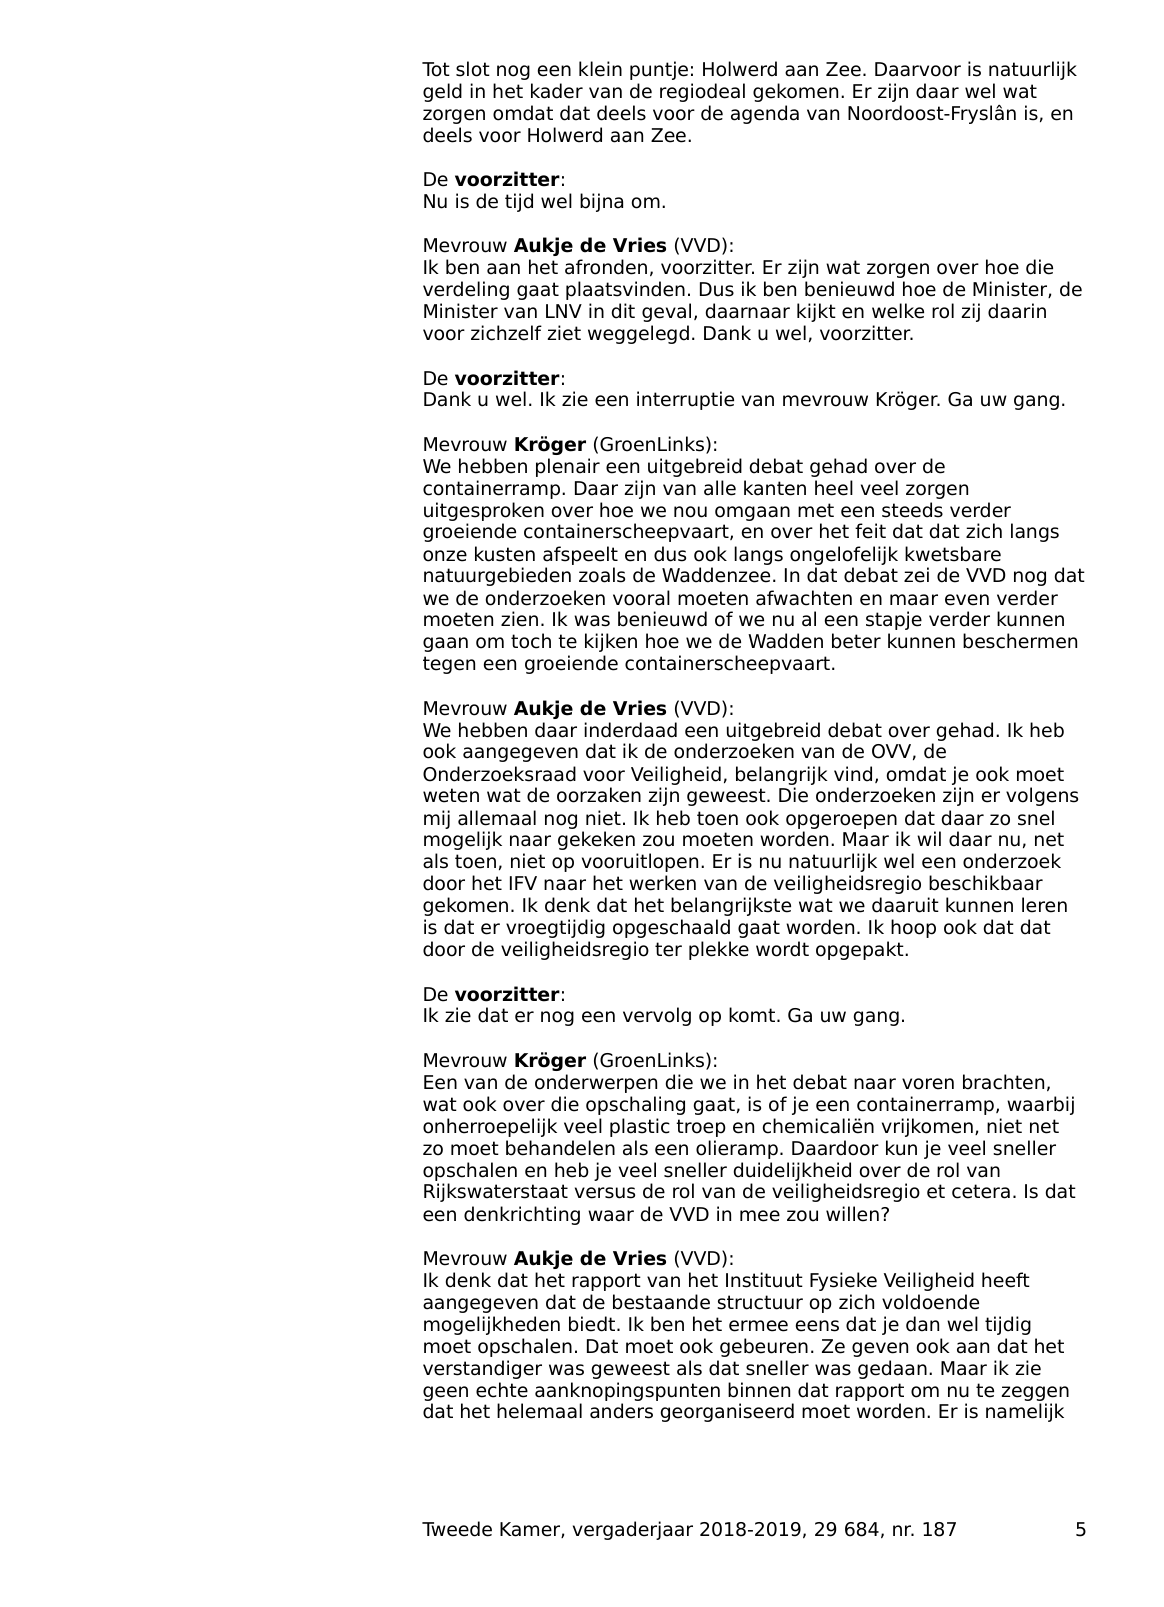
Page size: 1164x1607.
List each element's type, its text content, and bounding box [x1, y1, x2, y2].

text Mevrouw Aukje de Vries (VVD): [422, 235, 1087, 257]
text Mevrouw Aukje de Vries (VVD): [422, 697, 1087, 719]
text Een van de onderwerpen die we in het debat naar voren brachten, wat ook over die opschaling gaat, is of je een containerramp, waarbij onherroepelijk veel plastic troep en chemicaliën vrijkomen, niet net zo moet behandelen als een olieramp. Daardoor kun je veel sneller opschalen en heb je veel sneller duidelijkheid over de rol van Rijkswaterstaat versus de rol van de veiligheidsregio et cetera. Is dat een denkrichting waar de VVD in mee zou willen? [422, 1072, 1087, 1225]
text De voorzitter: [422, 983, 1087, 1005]
text Mevrouw Kröger (GroenLinks): [422, 433, 1087, 456]
text Ik denk dat het rapport van het Instituut Fysieke Veiligheid heeft aangegeven dat de bestaande structuur op zich voldoende mogelijkheden biedt. Ik ben het ermee eens dat je dan wel tijdig moet opschalen. Dat moet ook gebeuren. Ze geven ook aan dat het verstandiger was geweest als dat sneller was gedaan. Maar ik zie geen echte aanknopingspunten binnen dat rapport om nu te zeggen dat het helemaal anders georganiseerd moet worden. Er is namelijk [422, 1269, 1087, 1423]
text De voorzitter: [422, 169, 1087, 191]
text De voorzitter: [422, 367, 1087, 389]
text Dank u wel. Ik zie een interruptie van mevrouw Kröger. Ga uw gang. [422, 389, 1087, 411]
text Nu is de tijd wel bijna om. [422, 191, 1087, 213]
text Tot slot nog een klein puntje: Holwerd aan Zee. Daarvoor is natuurlijk geld in het kader van de regiodeal gekomen. Er zijn daar wel wat zorgen omdat dat deels voor de agenda van Noordoost-Fryslân is, en deels voor Holwerd aan Zee. [422, 59, 1087, 147]
text Mevrouw Aukje de Vries (VVD): [422, 1248, 1087, 1269]
text We hebben plenair een uitgebreid debat gehad over de containerramp. Daar zijn van alle kanten heel veel zorgen uitgesproken over hoe we nou omgaan met een steeds verder groeiende containerscheepvaart, en over het feit dat dat zich langs onze kusten afspeelt en dus ook langs ongelofelijk kwetsbare natuurgebieden zoals de Waddenzee. In dat debat zei de VVD nog dat we de onderzoeken vooral moeten afwachten en maar even verder moeten zien. Ik was benieuwd of we nu al een stapje verder kunnen gaan om toch te kijken hoe we de Wadden beter kunnen beschermen tegen een groeiende containerscheepvaart. [422, 456, 1087, 675]
text Mevrouw Kröger (GroenLinks): [422, 1049, 1087, 1072]
text Ik zie dat er nog een vervolg op komt. Ga uw gang. [422, 1005, 1087, 1027]
text Ik ben aan het afronden, voorzitter. Er zijn wat zorgen over hoe die verdeling gaat plaatsvinden. Dus ik ben benieuwd hoe de Minister, de Minister van LNV in dit geval, daarnaar kijkt en welke rol zij daarin voor zichzelf ziet weggelegd. Dank u wel, voorzitter. [422, 257, 1087, 345]
text We hebben daar inderdaad een uitgebreid debat over gehad. Ik heb ook aangegeven dat ik de onderzoeken van de OVV, de Onderzoeksraad voor Veiligheid, belangrijk vind, omdat je ook moet weten wat de oorzaken zijn geweest. Die onderzoeken zijn er volgens mij allemaal nog niet. Ik heb toen ook opgeroepen dat daar zo snel mogelijk naar gekeken zou moeten worden. Maar ik wil daar nu, net als toen, niet op vooruitlopen. Er is nu natuurlijk wel een onderzoek door het IFV naar het werken van de veiligheidsregio beschikbaar gekomen. Ik denk dat het belangrijkste wat we daaruit kunnen leren is dat er vroegtijdig opgeschaald gaat worden. Ik hoop ook dat dat door de veiligheidsregio ter plekke wordt opgepakt. [422, 719, 1087, 961]
